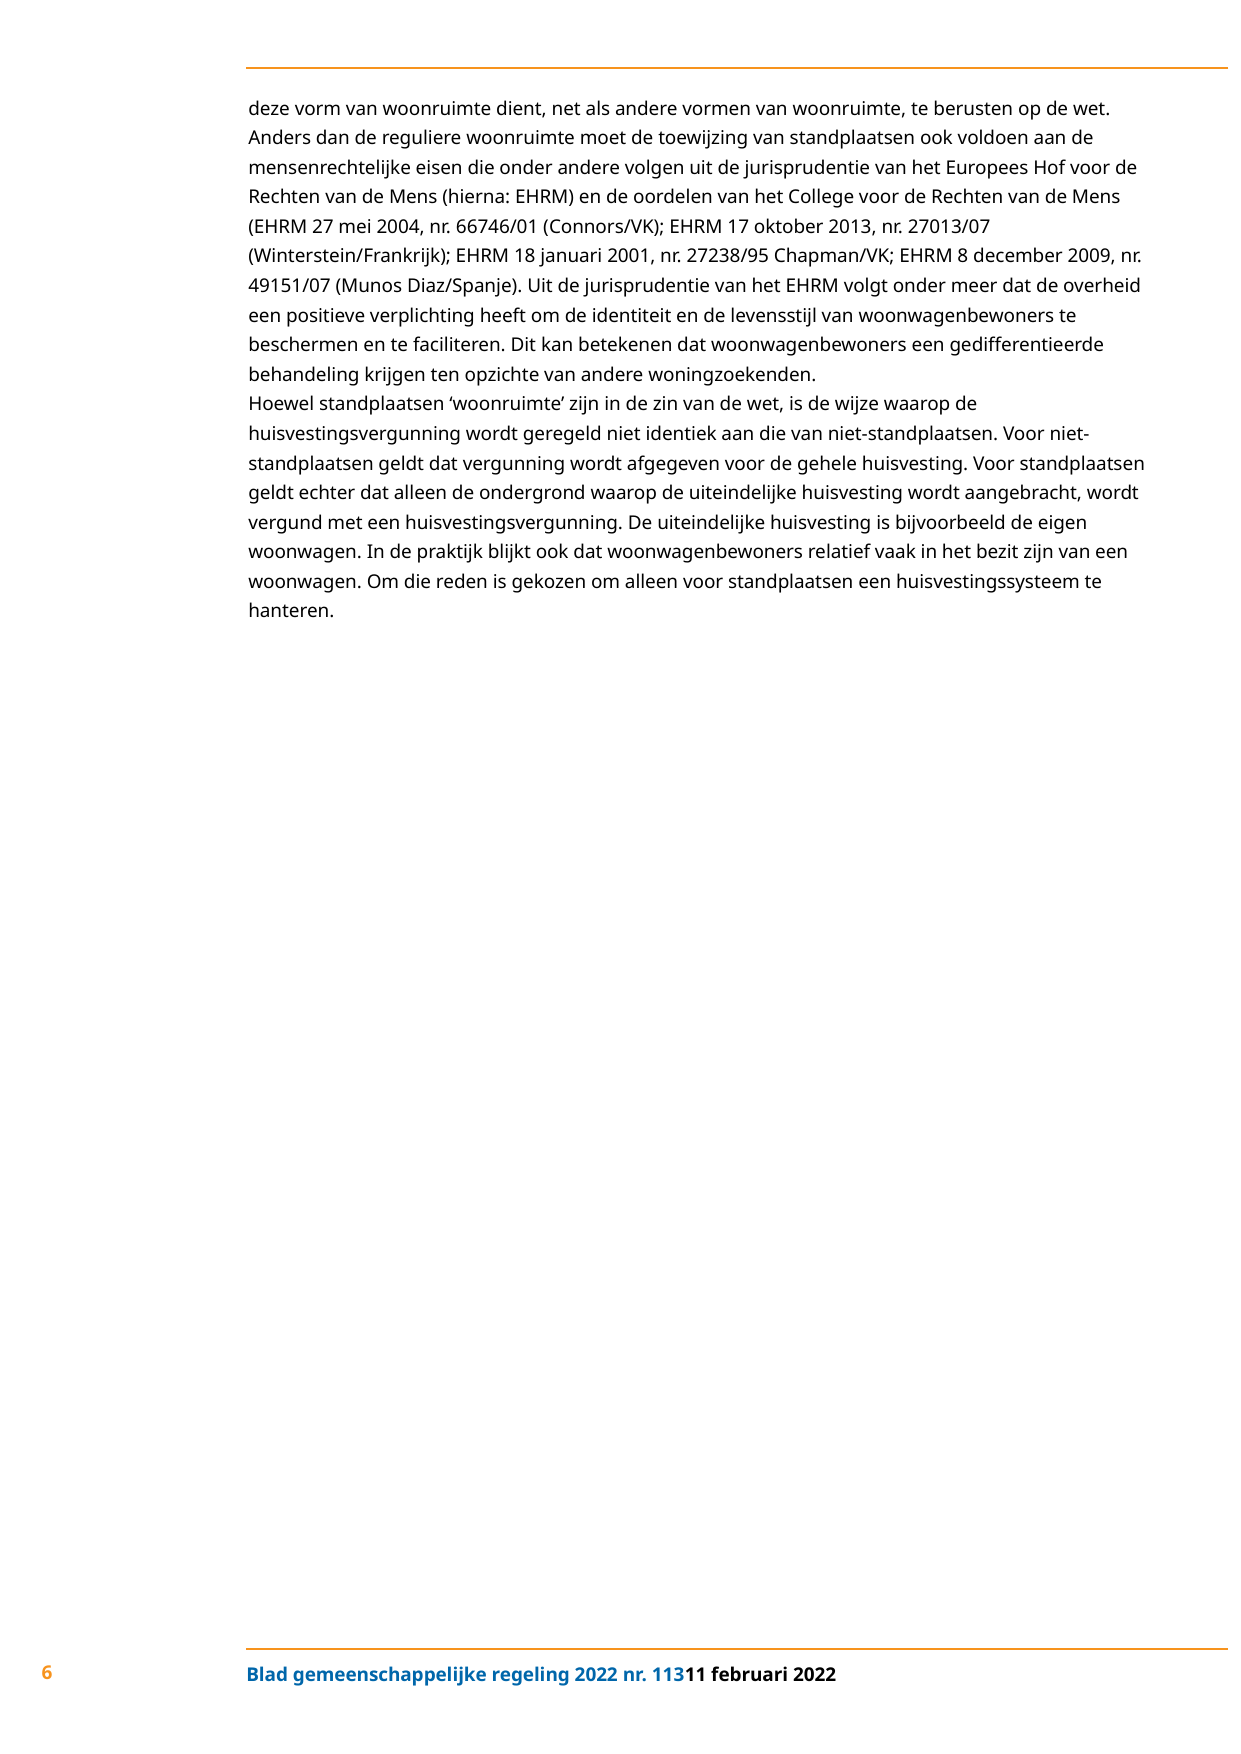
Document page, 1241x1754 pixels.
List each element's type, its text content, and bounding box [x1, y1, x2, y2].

picture [41, 47, 231, 172]
text Hoewel standplaatsen ‘woonruimte’ zijn in de zin van de wet, is de wijze waarop de huisvestingsvergunning wordt geregeld niet identiek aan die van niet-standplaatsen. Voor niet-standplaatsen geldt dat vergunning wordt afgegeven voor de gehele huisvesting. Voor standplaatsen geldt echter dat alleen de ondergrond waarop de uiteindelijke huisvesting wordt aangebracht, wordt vergund met een huisvestingsvergunning. De uiteindelijke huisvesting is bijvoorbeeld de eigen woonwagen. In de praktijk blijkt ook dat woonwagenbewoners relatief vaak in het bezit zijn van een woonwagen. Om die reden is gekozen om alleen voor standplaatsen een huisvestingssysteem te hanteren. [248, 391, 1152, 623]
text deze vorm van woonruimte dient, net als andere vormen van woonruimte, te berusten op de wet. Anders dan de reguliere woonruimte moet de toewijzing van standplaatsen ook voldoen aan de mensenrechtelijke eisen die onder andere volgen uit de jurisprudentie van het Europees Hof voor de Rechten van de Mens (hierna: EHRM) en de oordelen van het College voor de Rechten van de Mens (EHRM 27 mei 2004, nr. 66746/01 (Connors/VK); EHRM 17 oktober 2013, nr. 27013/07 (Winterstein/Frankrijk); EHRM 18 januari 2001, nr. 27238/95 Chapman/VK; EHRM 8 december 2009, nr. 49151/07 (Munos Diaz/Spanje). Uit de jurisprudentie van het EHRM volgt onder meer dat de overheid een positieve verplichting heeft om de identiteit en de levensstijl van woonwagenbewoners te beschermen en te faciliteren. Dit kan betekenen dat woonwagenbewoners een gedifferentieerde behandeling krijgen ten opzichte van andere woningzoekenden. [248, 95, 1152, 387]
